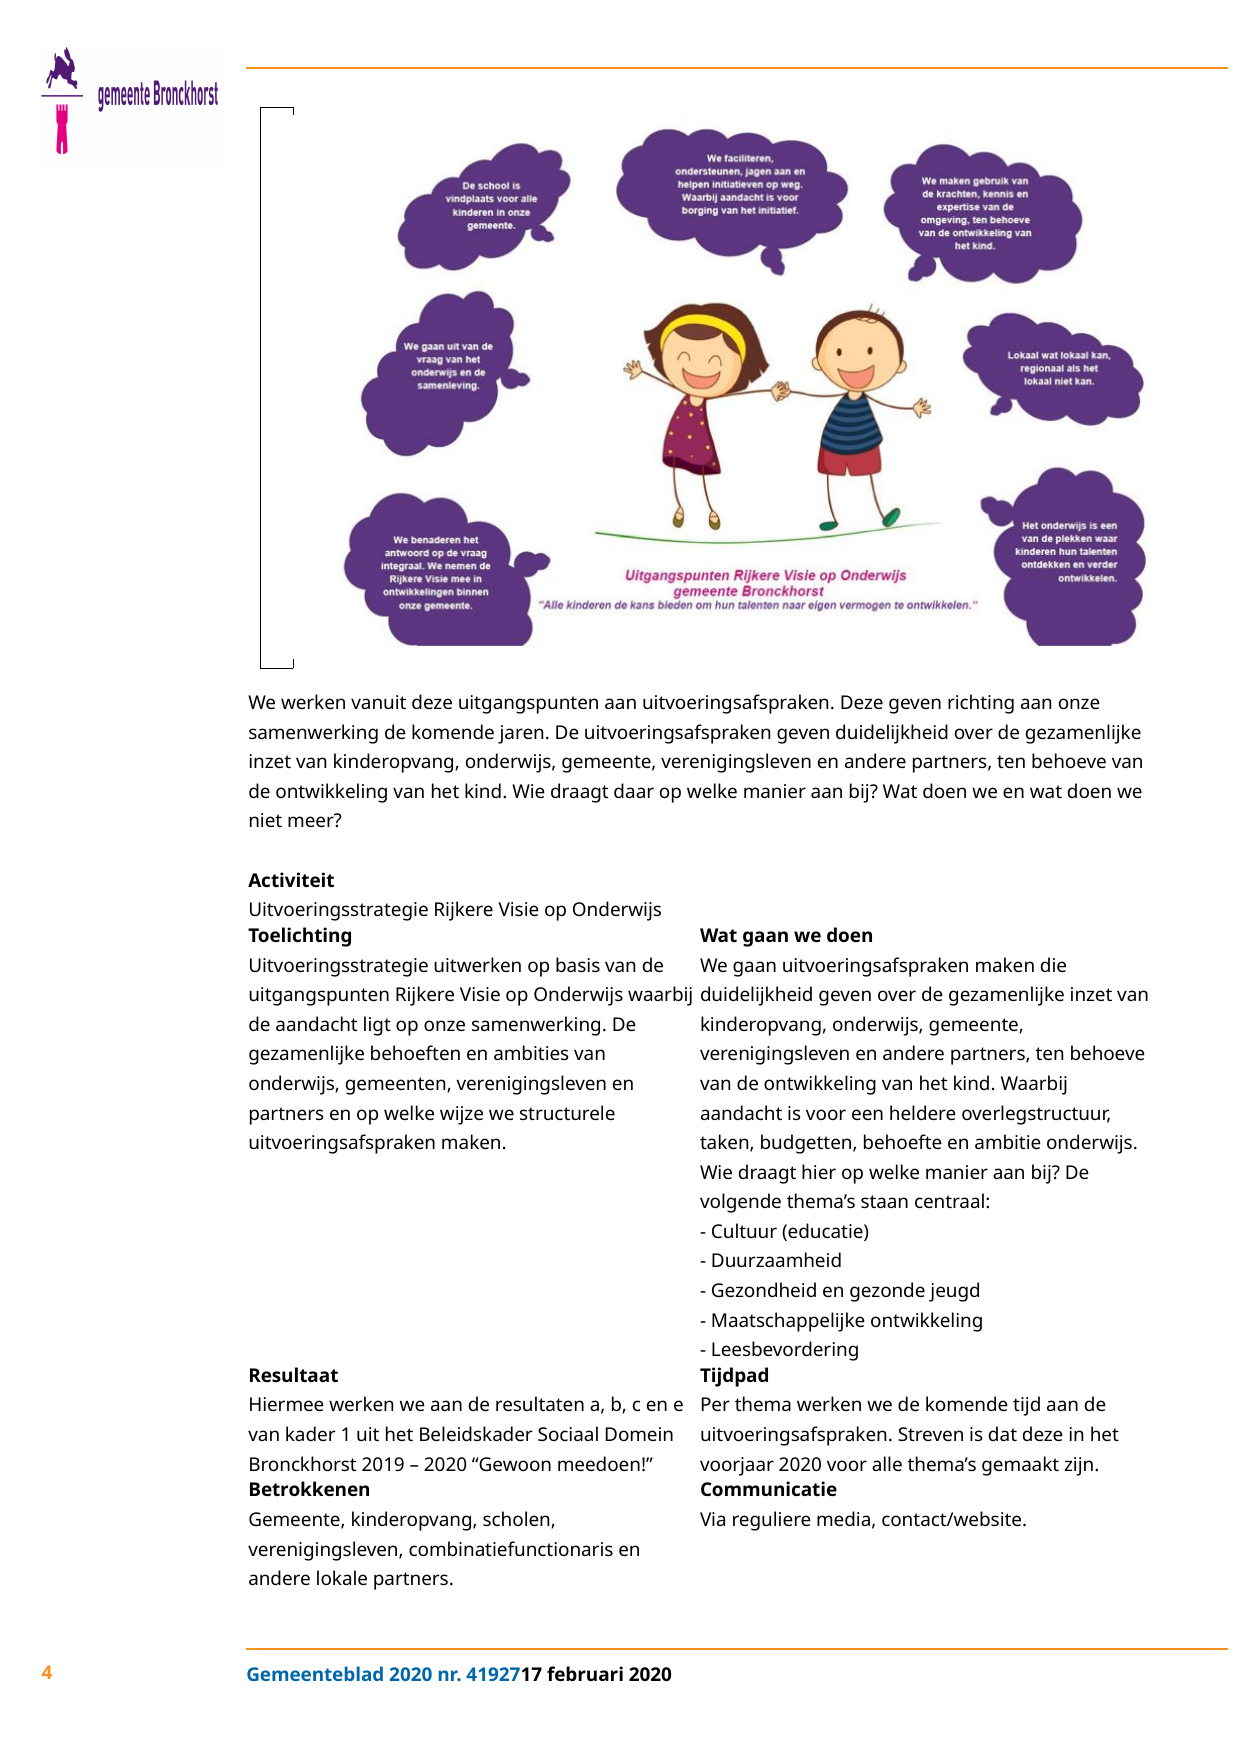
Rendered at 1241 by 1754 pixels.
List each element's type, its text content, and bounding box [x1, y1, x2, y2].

picture [268, 115, 1155, 659]
table_cell Toelichting Uitvoeringsstrategie uitwerken op basis van de uitgangspunten Rijkere Visie op Onderwijs waarbij de aandacht ligt op onze samenwerking. De gezamenlijke behoeften en ambities van onderwijs, gemeenten, verenigingsleven en partners en op welke wijze we structurele uitvoeringsafspraken maken. [248, 922, 700, 1362]
picture [41, 47, 231, 172]
table_cell Communicatie Via reguliere media, contact/website. [700, 1477, 1152, 1591]
table_header Activiteit Uitvoeringsstrategie Rijkere Visie op Onderwijs [248, 867, 1152, 922]
table_cell Wat gaan we doen We gaan uitvoeringsafspraken maken die duidelijkheid geven over de gezamenlijke inzet van kinderopvang, onderwijs, gemeente, verenigingsleven en andere partners, ten behoeve van de ontwikkeling van het kind. Waarbij aandacht is voor een heldere overlegstructuur, taken, budgetten, behoefte en ambitie onderwijs. Wie draagt hier op welke manier aan bij? De volgende thema’s staan centraal: - Cultuur (educatie) - Duurzaamheid - Gezondheid en gezonde jeugd - Maatschappelijke ontwikkeling - Leesbevordering [700, 922, 1152, 1362]
table_cell Betrokkenen Gemeente, kinderopvang, scholen, verenigingsleven, combinatiefunctionaris en andere lokale partners. [248, 1477, 700, 1591]
text We werken vanuit deze uitgangspunten aan uitvoeringsafspraken. Deze geven richting aan onze samenwerking de komende jaren. De uitvoeringsafspraken geven duidelijkheid over de gezamenlijke inzet van kinderopvang, onderwijs, gemeente, verenigingsleven en andere partners, ten behoeve van de ontwikkeling van het kind. Wie draagt daar op welke manier aan bij? Wat doen we en wat doen we niet meer? [248, 689, 1152, 833]
table_cell Resultaat Hiermee werken we aan de resultaten a, b, c en e van kader 1 uit het Beleidskader Sociaal Domein Bronckhorst 2019 – 2020 “Gewoon meedoen!” [248, 1362, 700, 1477]
table_cell Tijdpad Per thema werken we de komende tijd aan de uitvoeringsafspraken. Streven is dat deze in het voorjaar 2020 voor alle thema’s gemaakt zijn. [700, 1362, 1152, 1477]
